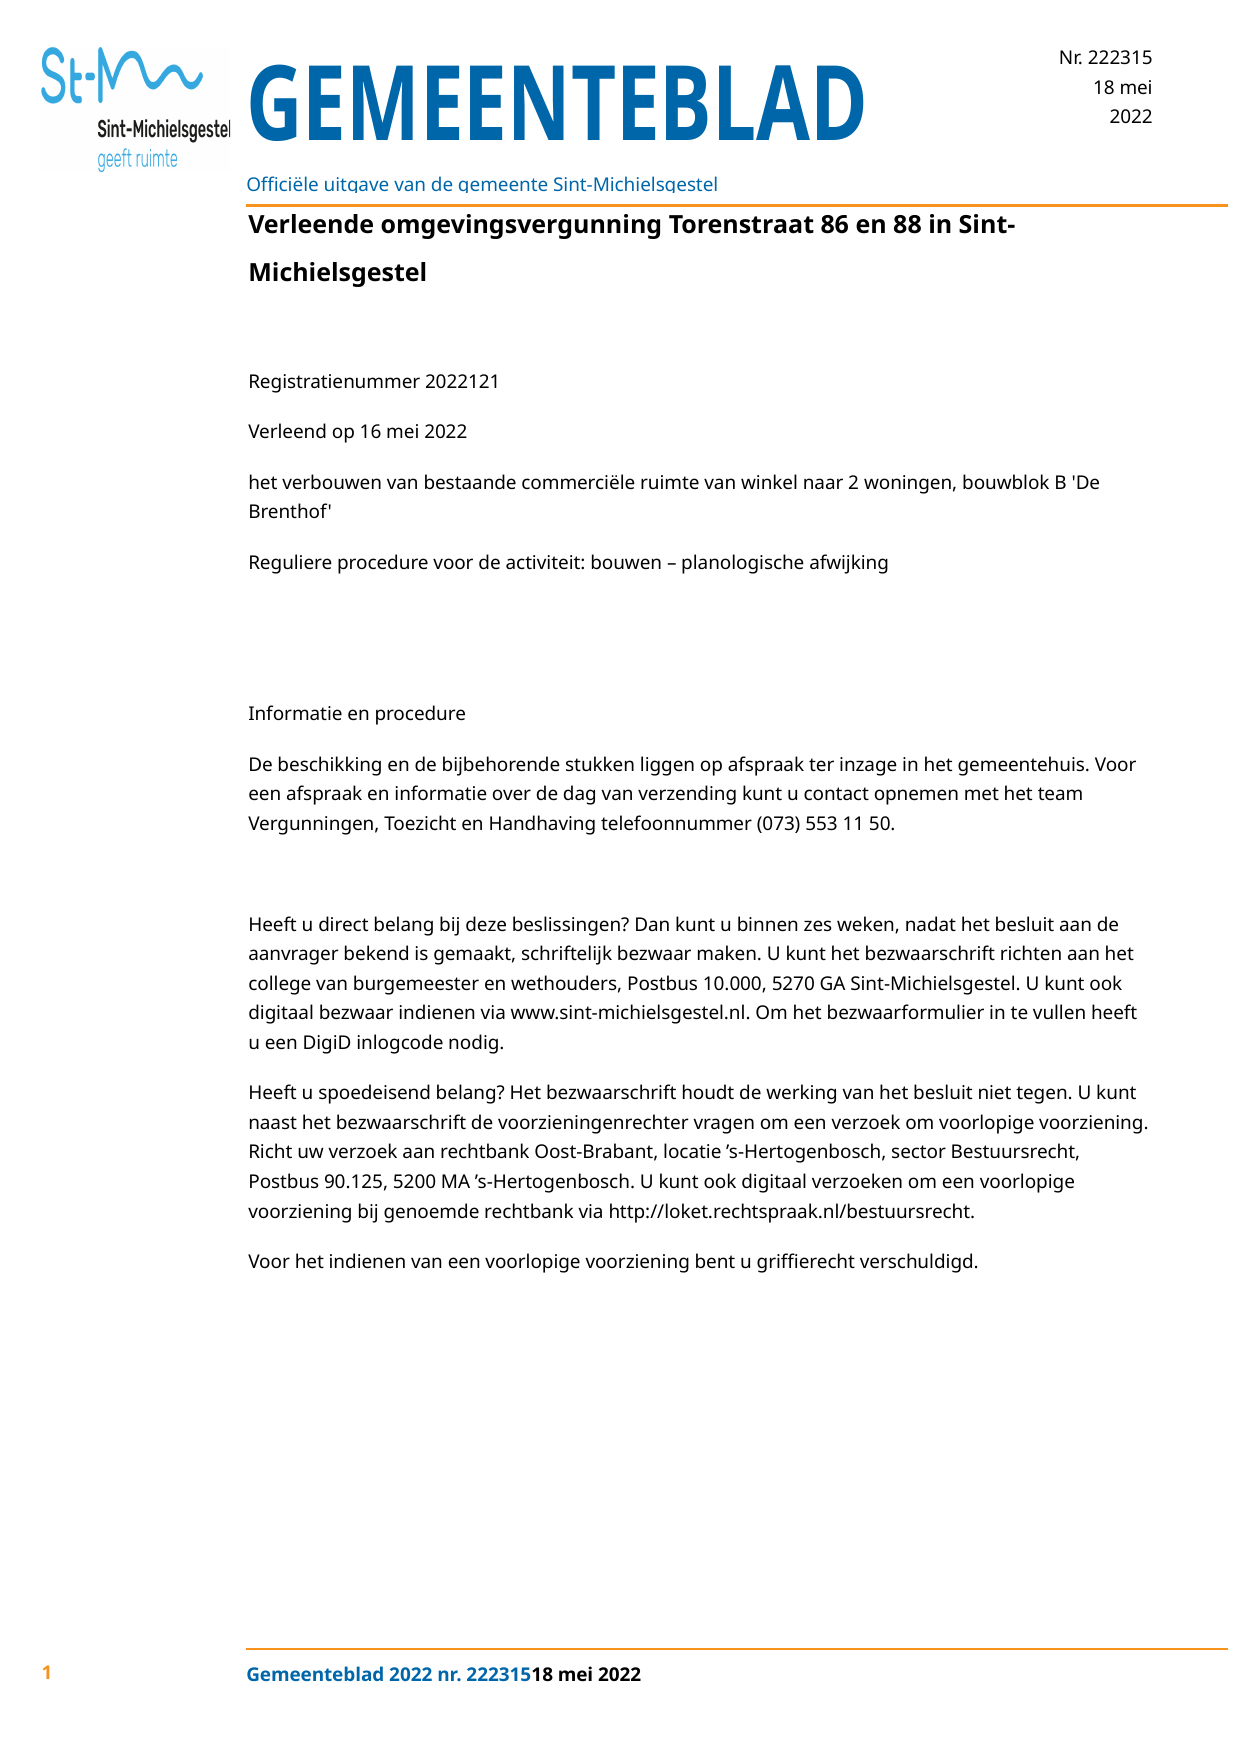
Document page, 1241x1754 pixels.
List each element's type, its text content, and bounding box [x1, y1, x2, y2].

text Reguliere procedure voor de activiteit: bouwen – planologische afwijking [248, 549, 1152, 575]
text De beschikking en de bijbehorende stukken liggen op afspraak ter inzage in het gemeentehuis. Voor een afspraak en informatie over de dag van verzending kunt u contact opnemen met het team Vergunningen, Toezicht en Handhaving telefoonnummer (073) 553 11 50. [248, 751, 1152, 836]
text Informatie en procedure [248, 700, 1152, 726]
text Verleend op 16 mei 2022 [248, 419, 1152, 444]
text Verleende omgevingsvergunning Torenstraat 86 en 88 in Sint-Michielsgestel [248, 207, 1152, 288]
text Registratienummer 2022121 [248, 368, 1152, 394]
text het verbouwen van bestaande commerciële ruimte van winkel naar 2 woningen, bouwblok B 'De Brenthof' [248, 469, 1152, 524]
text Heeft u direct belang bij deze beslissingen? Dan kunt u binnen zes weken, nadat het besluit aan de aanvrager bekend is gemaakt, schriftelijk bezwaar maken. U kunt het bezwaarschrift richten aan het college van burgemeester en wethouders, Postbus 10.000, 5270 GA Sint-Michielsgestel. U kunt ook digitaal bezwaar indienen via www.sint-michielsgestel.nl. Om het bezwaarformulier in te vullen heeft u een DigiD inlogcode nodig. [248, 911, 1152, 1055]
text Heeft u spoedeisend belang? Het bezwaarschrift houdt de werking van het besluit niet tegen. U kunt naast het bezwaarschrift de voorzieningenrechter vragen om een verzoek om voorlopige voorziening. Richt uw verzoek aan rechtbank Oost-Brabant, locatie ’s-Hertogenbosch, sector Bestuursrecht, Postbus 90.125, 5200 MA ’s-Hertogenbosch. U kunt ook digitaal verzoeken om een voorlopige voorziening bij genoemde rechtbank via http://loket.rechtspraak.nl/bestuursrecht. [248, 1079, 1152, 1224]
picture [41, 47, 231, 172]
text Voor het indienen van een voorlopige voorziening bent u griffierecht verschuldigd. [248, 1248, 1152, 1274]
